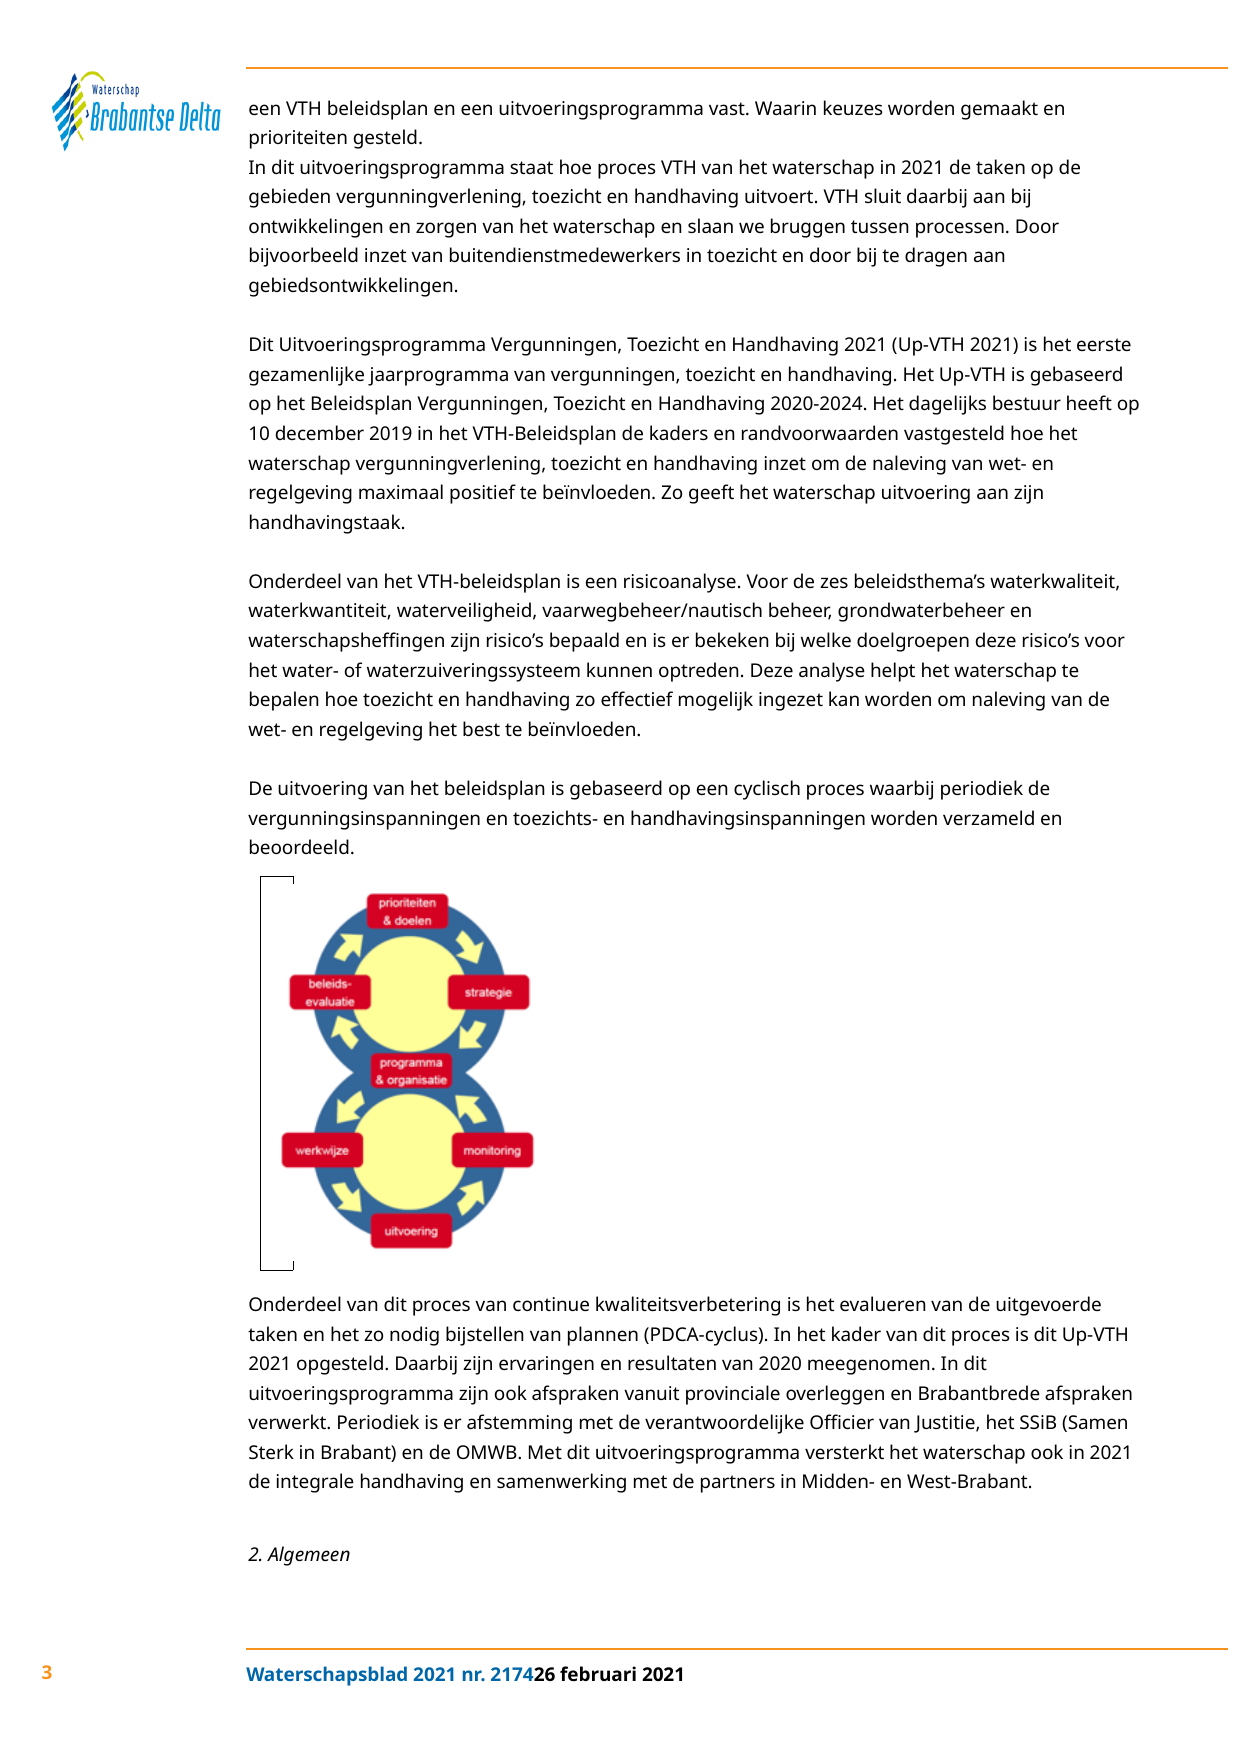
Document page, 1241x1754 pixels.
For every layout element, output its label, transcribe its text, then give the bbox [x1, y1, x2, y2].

text een VTH beleidsplan en een uitvoeringsprogramma vast. Waarin keuzes worden gemaakt en prioriteiten gesteld. [248, 95, 1152, 150]
text 2. Algemeen [248, 1541, 1152, 1567]
text Dit Uitvoeringsprogramma Vergunningen, Toezicht en Handhaving 2021 (Up-VTH 2021) is het eerste gezamenlijke jaarprogramma van vergunningen, toezicht en handhaving. Het Up-VTH is gebaseerd op het Beleidsplan Vergunningen, Toezicht en Handhaving 2020-2024. Het dagelijks bestuur heeft op 10 december 2019 in het VTH-Beleidsplan de kaders en randvoorwaarden vastgesteld hoe het waterschap vergunningverlening, toezicht en handhaving inzet om de naleving van wet- en regelgeving maximaal positief te beïnvloeden. Zo geeft het waterschap uitvoering aan zijn handhavingstaak. [248, 331, 1152, 535]
picture [268, 884, 565, 1261]
text In dit uitvoeringsprogramma staat hoe proces VTH van het waterschap in 2021 de taken op de gebieden vergunningverlening, toezicht en handhaving uitvoert. VTH sluit daarbij aan bij ontwikkelingen en zorgen van het waterschap en slaan we bruggen tussen processen. Door bijvoorbeeld inzet van buitendienstmedewerkers in toezicht en door bij te dragen aan gebiedsontwikkelingen. [248, 154, 1152, 298]
text Onderdeel van het VTH-beleidsplan is een risicoanalyse. Voor de zes beleidsthema’s waterkwaliteit, waterkwantiteit, waterveiligheid, vaarwegbeheer/nautisch beheer, grondwaterbeheer en waterschapsheffingen zijn risico’s bepaald en is er bekeken bij welke doelgroepen deze risico’s voor het water- of waterzuiveringssysteem kunnen optreden. Deze analyse helpt het waterschap te bepalen hoe toezicht en handhaving zo effectief mogelijk ingezet kan worden om naleving van de wet- en regelgeving het best te beïnvloeden. [248, 568, 1152, 742]
text Onderdeel van dit proces van continue kwaliteitsverbetering is het evalueren van de uitgevoerde taken en het zo nodig bijstellen van plannen (PDCA-cyclus). In het kader van dit proces is dit Up-VTH 2021 opgesteld. Daarbij zijn ervaringen en resultaten van 2020 meegenomen. In dit uitvoeringsprogramma zijn ook afspraken vanuit provinciale overleggen en Brabantbrede afspraken verwerkt. Periodiek is er afstemming met de verantwoordelijke Officier van Justitie, het SSiB (Samen Sterk in Brabant) en de OMWB. Met dit uitvoeringsprogramma versterkt het waterschap ook in 2021 de integrale handhaving en samenwerking met de partners in Midden- en West-Brabant. [248, 1291, 1152, 1494]
text De uitvoering van het beleidsplan is gebaseerd op een cyclisch proces waarbij periodiek de vergunningsinspanningen en toezichts- en handhavingsinspanningen worden verzameld en beoordeeld. [248, 775, 1152, 860]
picture [41, 47, 231, 172]
